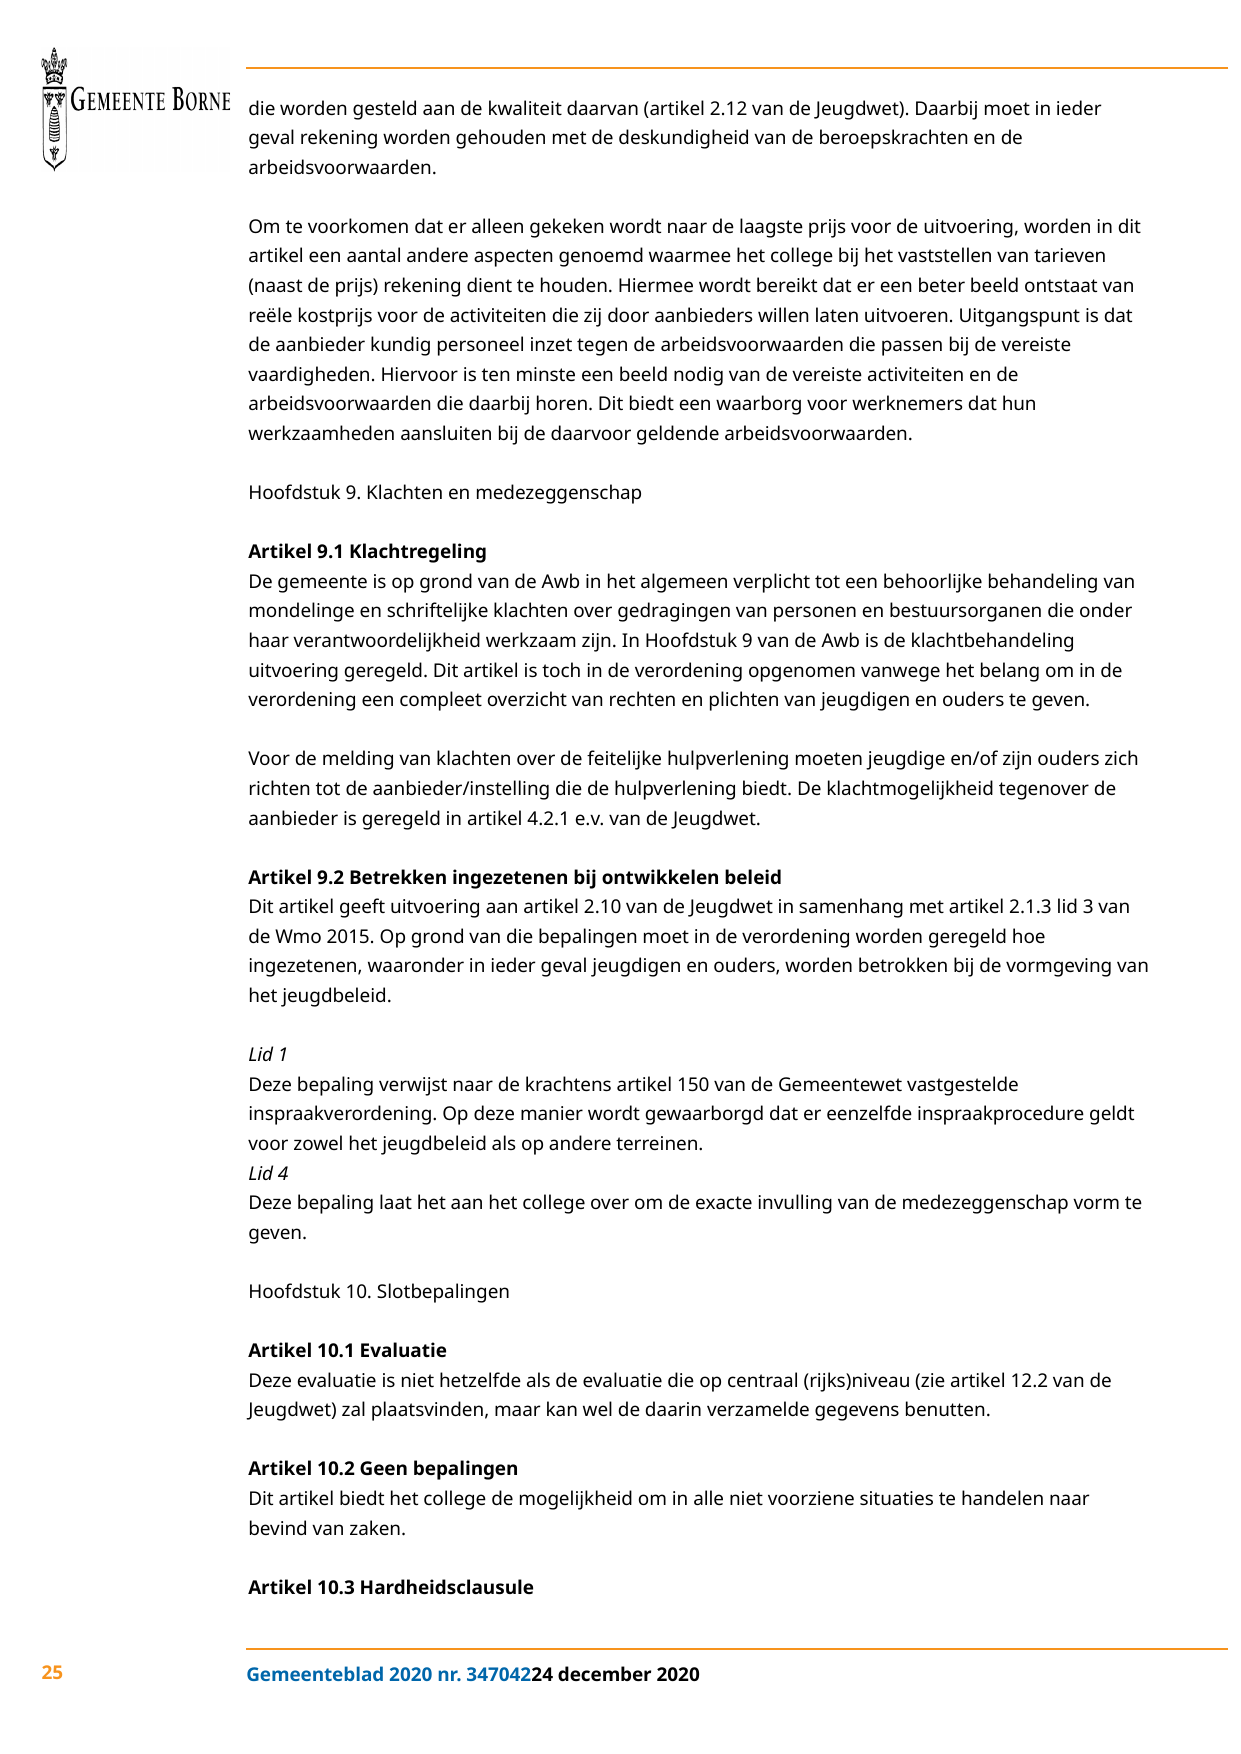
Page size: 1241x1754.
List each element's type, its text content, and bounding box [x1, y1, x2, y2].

text Deze evaluatie is niet hetzelfde als de evaluatie die op centraal (rijks)niveau (zie artikel 12.2 van de Jeugdwet) zal plaatsvinden, maar kan wel de daarin verzamelde gegevens benutten. [248, 1367, 1152, 1422]
text Lid 4 [248, 1160, 1152, 1186]
text Dit artikel geeft uitvoering aan artikel 2.10 van de Jeugdwet in samenhang met artikel 2.1.3 lid 3 van de Wmo 2015. Op grond van die bepalingen moet in de verordening worden geregeld hoe ingezetenen, waaronder in ieder geval jeugdigen en ouders, worden betrokken bij de vormgeving van het jeugdbeleid. [248, 893, 1152, 1008]
text Artikel 9.1 Klachtregeling [248, 538, 1152, 564]
text De gemeente is op grond van de Awb in het algemeen verplicht tot een behoorlijke behandeling van mondelinge en schriftelijke klachten over gedragingen van personen en bestuursorganen die onder haar verantwoordelijkheid werkzaam zijn. In Hoofdstuk 9 van de Awb is de klachtbehandeling uitvoering geregeld. Dit artikel is toch in de verordening opgenomen vanwege het belang om in de verordening een compleet overzicht van rechten en plichten van jeugdigen en ouders te geven. [248, 568, 1152, 712]
text Lid 1 [248, 1041, 1152, 1067]
text Om te voorkomen dat er alleen gekeken wordt naar de laagste prijs voor de uitvoering, worden in dit artikel een aantal andere aspecten genoemd waarmee het college bij het vaststellen van tarieven (naast de prijs) rekening dient te houden. Hiermee wordt bereikt dat er een beter beeld ontstaat van reële kostprijs voor de activiteiten die zij door aanbieders willen laten uitvoeren. Uitgangspunt is dat de aanbieder kundig personeel inzet tegen de arbeidsvoorwaarden die passen bij de vereiste vaardigheden. Hiervoor is ten minste een beeld nodig van de vereiste activiteiten en de arbeidsvoorwaarden die daarbij horen. Dit biedt een waarborg voor werknemers dat hun werkzaamheden aansluiten bij de daarvoor geldende arbeidsvoorwaarden. [248, 213, 1152, 446]
text Hoofdstuk 10. Slotbepalingen [248, 1278, 1152, 1304]
picture [41, 47, 231, 172]
text Deze bepaling verwijst naar de krachtens artikel 150 van de Gemeentewet vastgestelde inspraakverordening. Op deze manier wordt gewaarborgd dat er eenzelfde inspraakprocedure geldt voor zowel het jeugdbeleid als op andere terreinen. [248, 1071, 1152, 1156]
text Artikel 9.2 Betrekken ingezetenen bij ontwikkelen beleid [248, 864, 1152, 890]
text Artikel 10.1 Evaluatie [248, 1337, 1152, 1363]
text Artikel 10.3 Hardheidsclausule [248, 1574, 1152, 1600]
text Artikel 10.2 Geen bepalingen [248, 1456, 1152, 1481]
text Dit artikel biedt het college de mogelijkheid om in alle niet voorziene situaties te handelen naar bevind van zaken. [248, 1485, 1152, 1541]
text Hoofdstuk 9. Klachten en medezeggenschap [248, 479, 1152, 505]
text die worden gesteld aan de kwaliteit daarvan (artikel 2.12 van de Jeugdwet). Daarbij moet in ieder geval rekening worden gehouden met de deskundigheid van de beroepskrachten en de arbeidsvoorwaarden. [248, 95, 1152, 180]
text Deze bepaling laat het aan het college over om de exacte invulling van de medezeggenschap vorm te geven. [248, 1189, 1152, 1245]
text Voor de melding van klachten over de feitelijke hulpverlening moeten jeugdige en/of zijn ouders zich richten tot de aanbieder/instelling die de hulpverlening biedt. De klachtmogelijkheid tegenover de aanbieder is geregeld in artikel 4.2.1 e.v. van de Jeugdwet. [248, 746, 1152, 831]
